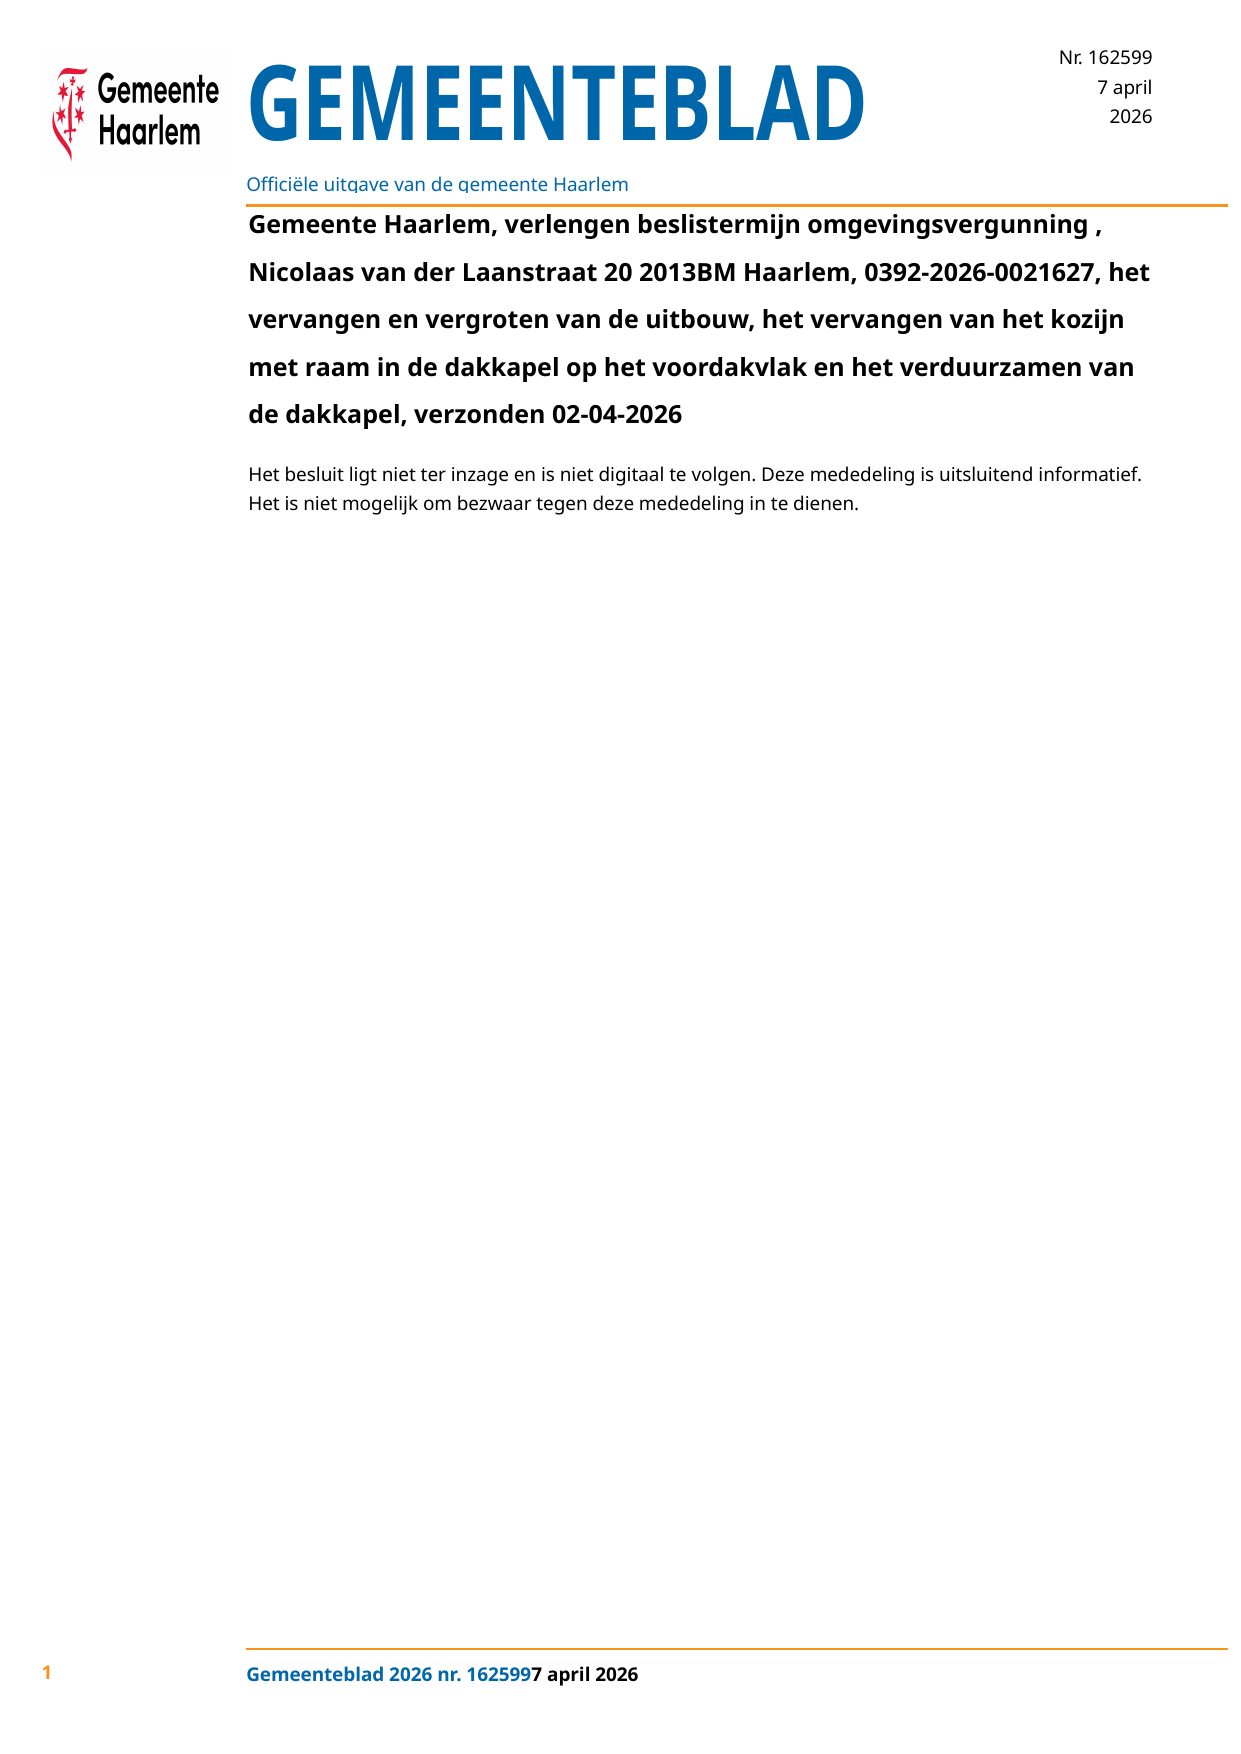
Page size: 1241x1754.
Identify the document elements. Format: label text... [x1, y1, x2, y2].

text Gemeente Haarlem, verlengen beslistermijn omgevingsvergunning , Nicolaas van der Laanstraat 20 2013BM Haarlem, 0392-2026-0021627, het vervangen en vergroten van de uitbouw, het vervangen van het kozijn met raam in de dakkapel op het voordakvlak en het verduurzamen van de dakkapel, verzonden 02-04-2026 [248, 207, 1152, 431]
picture [41, 47, 231, 172]
text Het besluit ligt niet ter inzage en is niet digitaal te volgen. Deze mededeling is uitsluitend informatief. Het is niet mogelijk om bezwaar tegen deze mededeling in te dienen. [248, 461, 1152, 516]
